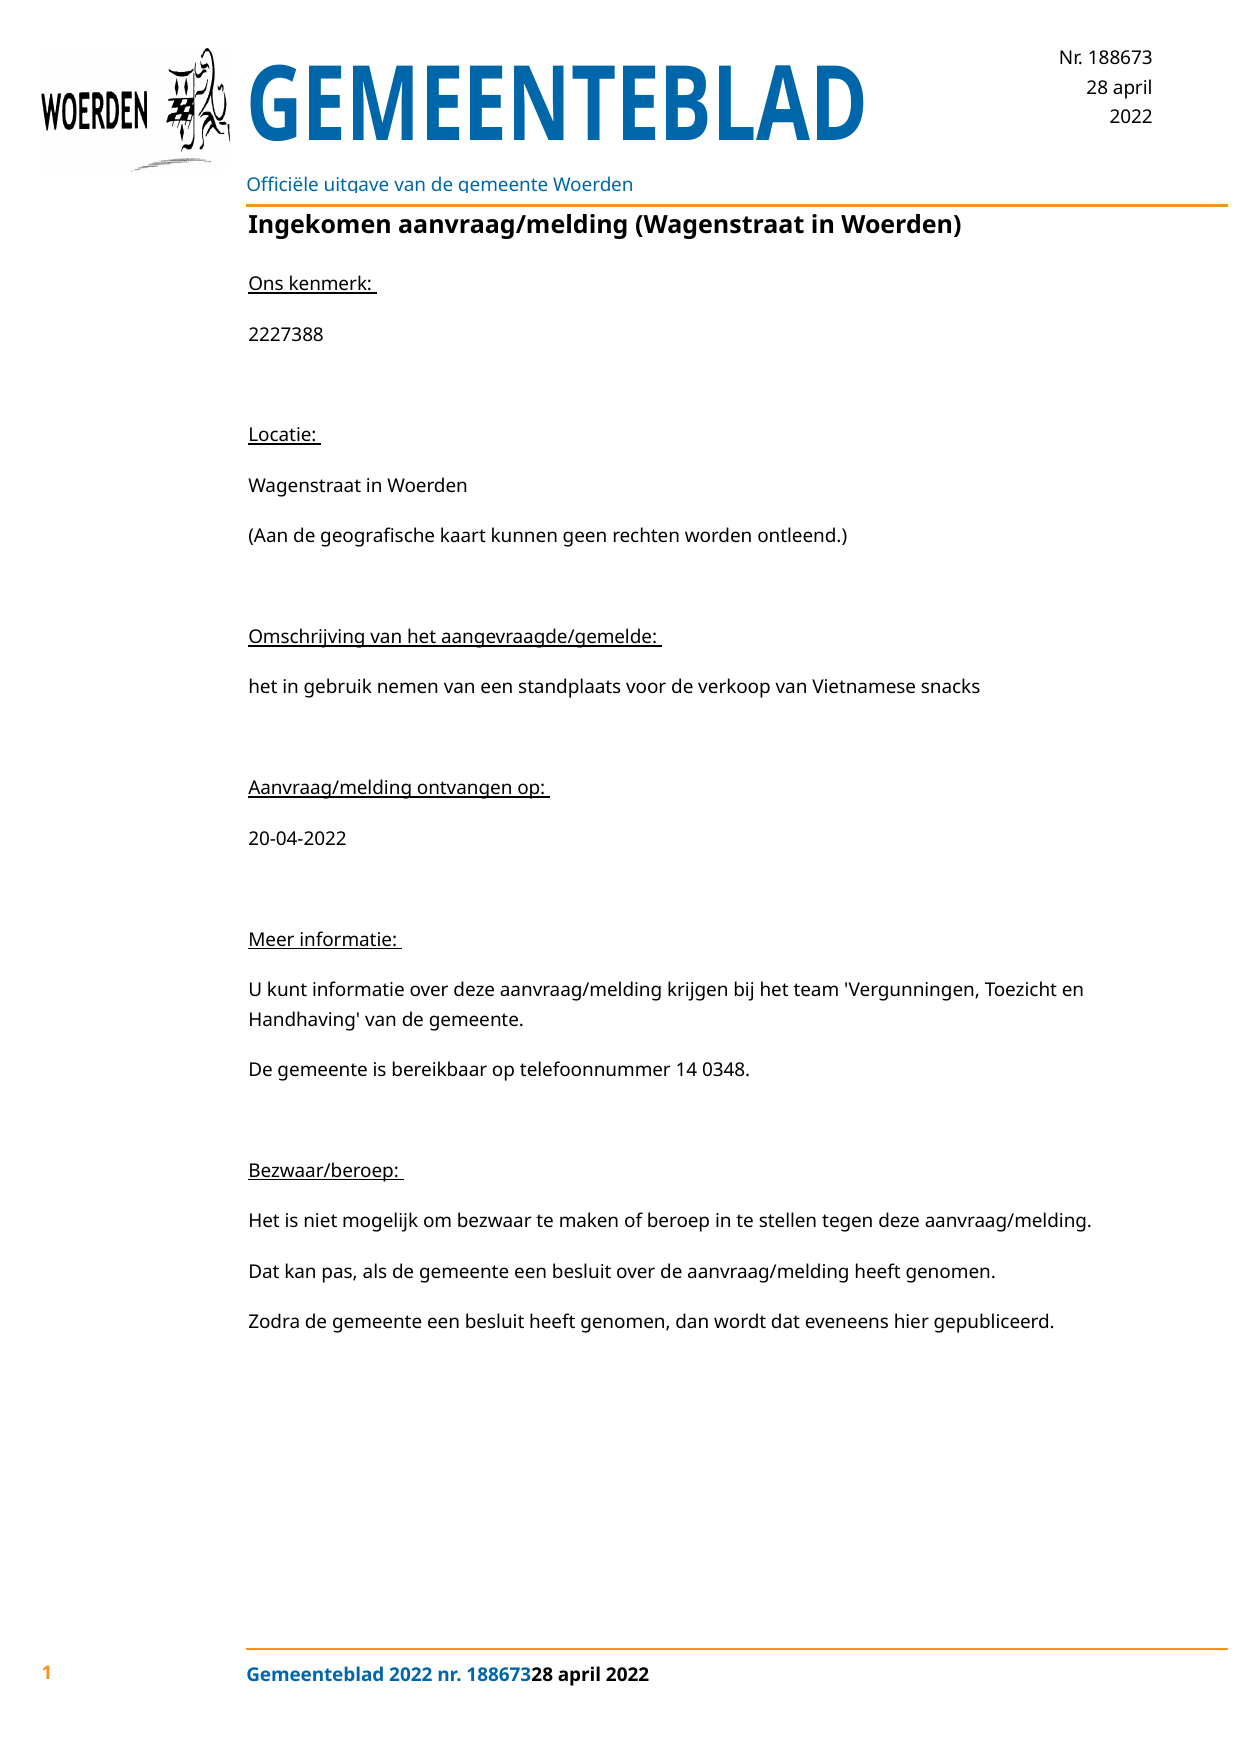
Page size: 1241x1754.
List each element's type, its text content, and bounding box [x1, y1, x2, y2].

text Omschrijving van het aangevraagde/gemelde: [248, 623, 1152, 649]
text het in gebruik nemen van een standplaats voor de verkoop van Vietnamese snacks [248, 674, 1152, 699]
text Ingekomen aanvraag/melding (Wagenstraat in Woerden) [248, 207, 1152, 241]
text Aanvraag/melding ontvangen op: [248, 774, 1152, 800]
text 2227388 [248, 321, 1152, 346]
text Meer informatie: [248, 926, 1152, 951]
text Dat kan pas, als de gemeente een besluit over de aanvraag/melding heeft genomen. [248, 1258, 1152, 1283]
text Het is niet mogelijk om bezwaar te maken of beroep in te stellen tegen deze aanvraag/melding. [248, 1207, 1152, 1233]
text Ons kenmerk: [248, 270, 1152, 296]
picture [41, 47, 231, 172]
text U kunt informatie over deze aanvraag/melding krijgen bij het team 'Vergunningen, Toezicht en Handhaving' van de gemeente. [248, 976, 1152, 1031]
text Bezwaar/beroep: [248, 1157, 1152, 1183]
text Wagenstraat in Woerden [248, 472, 1152, 498]
text Locatie: [248, 422, 1152, 447]
text Zodra de gemeente een besluit heeft genomen, dan wordt dat eveneens hier gepubliceerd. [248, 1308, 1152, 1334]
text De gemeente is bereikbaar op telefoonnummer 14 0348. [248, 1056, 1152, 1082]
text 20-04-2022 [248, 825, 1152, 851]
text (Aan de geografische kaart kunnen geen rechten worden ontleend.) [248, 522, 1152, 548]
